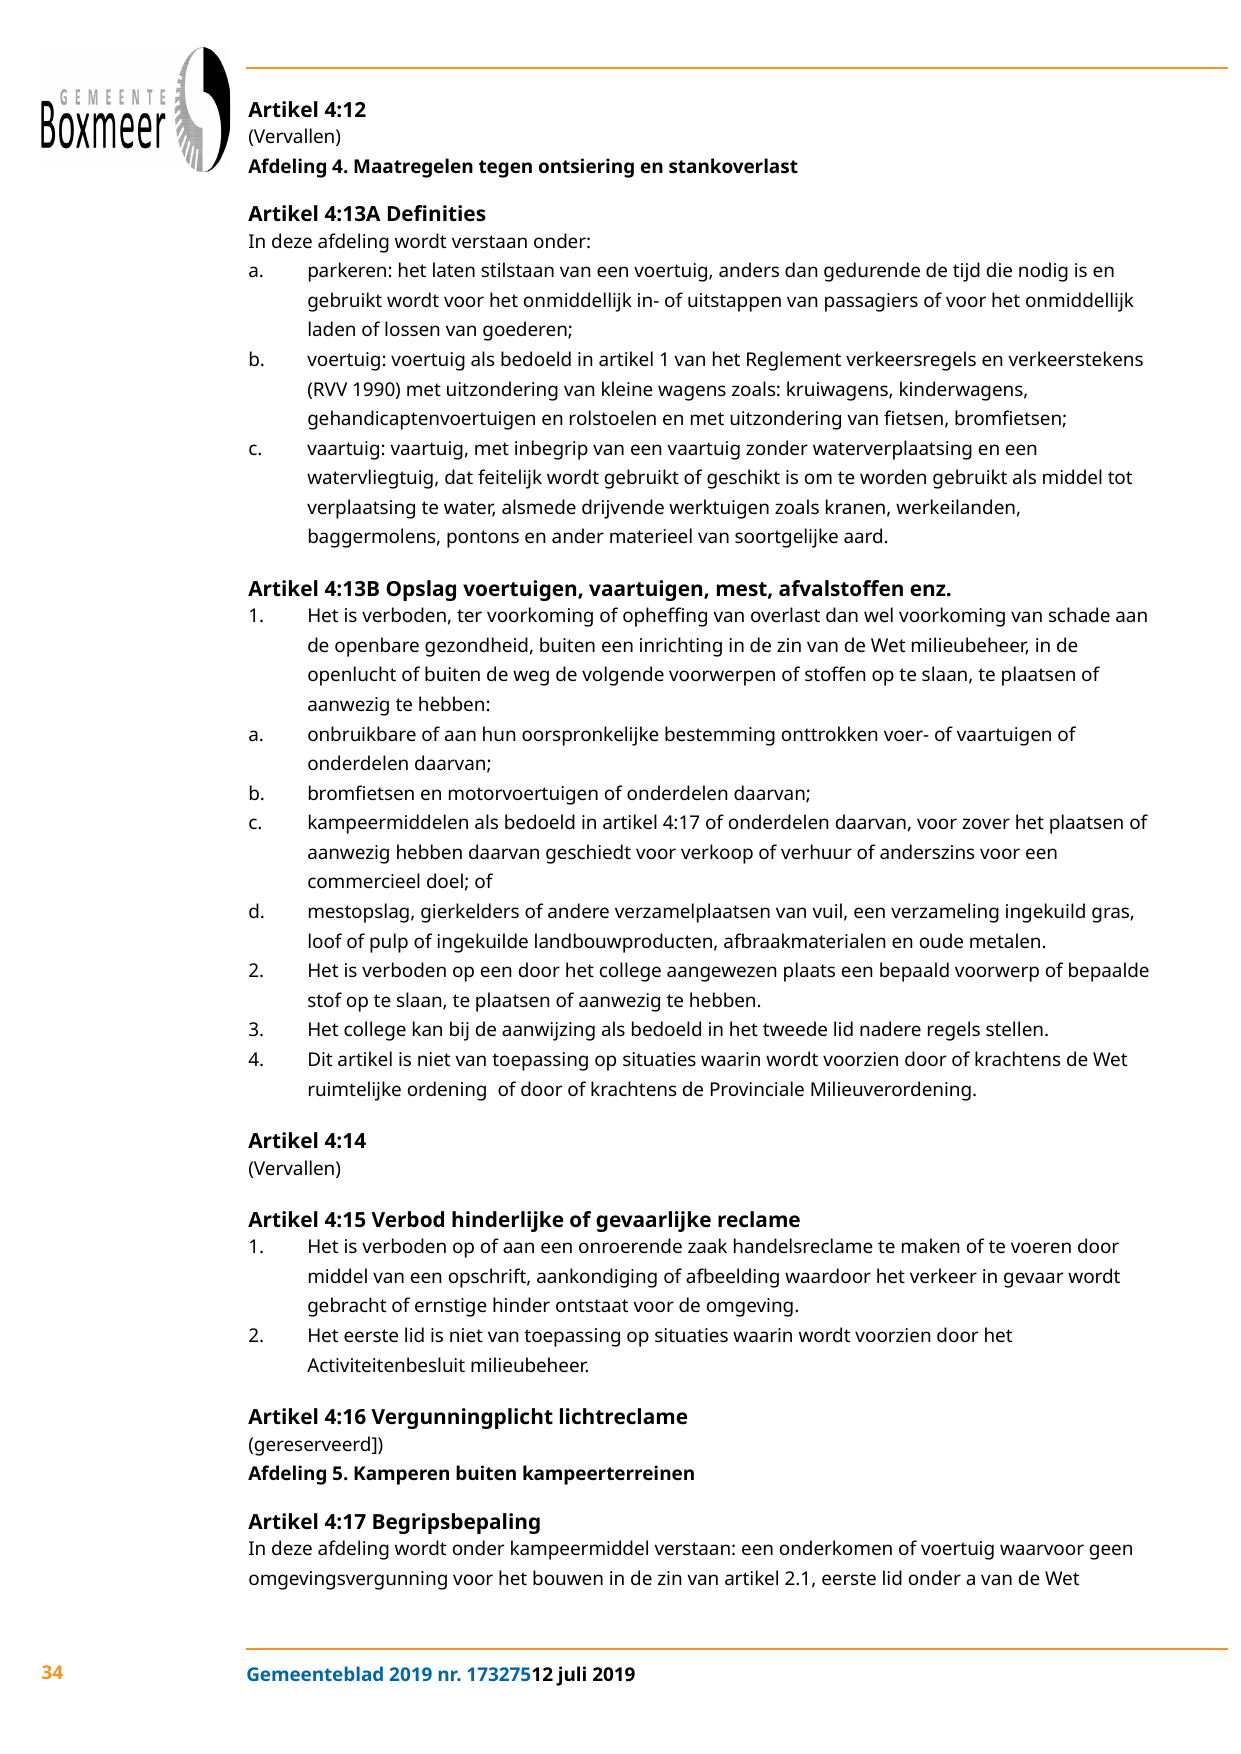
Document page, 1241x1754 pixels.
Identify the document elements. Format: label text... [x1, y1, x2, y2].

text Artikel 4:15 Verbod hinderlijke of gevaarlijke reclame [248, 1205, 1152, 1233]
text Artikel 4:14 [248, 1126, 1152, 1155]
list kampeermiddelen als bedoeld in artikel 4:17 of onderdelen daarvan, voor zover het plaatsen of aanwezig hebben daarvan geschiedt voor verkoop of verhuur of anderszins voor een commercieel doel; of [248, 809, 1152, 894]
text (Vervallen) [248, 1155, 1152, 1180]
text Artikel 4:16 Vergunningplicht lichtreclame [248, 1402, 1152, 1431]
list bromfietsen en motorvoertuigen of onderdelen daarvan; [248, 780, 1152, 806]
list Het is verboden op een door het college aangewezen plaats een bepaald voorwerp of bepaalde stof op te slaan, te plaatsen of aanwezig te hebben. [248, 957, 1152, 1013]
text (Vervallen) [248, 123, 1152, 149]
text Artikel 4:12 [248, 95, 1152, 123]
text Afdeling 5. Kamperen buiten kampeerterreinen [248, 1460, 1152, 1486]
list vaartuig: vaartuig, met inbegrip van een vaartuig zonder waterverplaatsing en een watervliegtuig, dat feitelijk wordt gebruikt of geschikt is om te worden gebruikt als middel tot verplaatsing te water, alsmede drijvende werktuigen zoals kranen, werkeilanden, baggermolens, pontons en ander materieel van soortgelijke aard. [248, 435, 1152, 549]
list parkeren: het laten stilstaan van een voertuig, anders dan gedurende de tijd die nodig is en gebruikt wordt voor het onmiddellijk in- of uitstappen van passagiers of voor het onmiddellijk laden of lossen van goederen; [248, 257, 1152, 342]
list Het college kan bij de aanwijzing als bedoeld in het tweede lid nadere regels stellen. [248, 1017, 1152, 1042]
text Afdeling 4. Maatregelen tegen ontsiering en stankoverlast [248, 153, 1152, 178]
text Artikel 4:17 Begripsbepaling [248, 1507, 1152, 1535]
list Het is verboden, ter voorkoming of opheffing van overlast dan wel voorkoming van schade aan de openbare gezondheid, buiten een inrichting in de zin van de Wet milieubeheer, in de openlucht of buiten de weg de volgende voorwerpen of stoffen op te slaan, te plaatsen of aanwezig te hebben: [248, 602, 1152, 717]
list onbruikbare of aan hun oorspronkelijke bestemming onttrokken voer- of vaartuigen of onderdelen daarvan; [248, 721, 1152, 776]
picture [41, 47, 231, 172]
list voertuig: voertuig als bedoeld in artikel 1 van het Reglement verkeersregels en verkeerstekens (RVV 1990) met uitzondering van kleine wagens zoals: kruiwagens, kinderwagens, gehandicaptenvoertuigen en rolstoelen en met uitzondering van fietsen, bromfietsen; [248, 346, 1152, 431]
text (gereserveerd]) [248, 1431, 1152, 1456]
text Artikel 4:13B Opslag voertuigen, vaartuigen, mest, afvalstoffen enz. [248, 574, 1152, 602]
text In deze afdeling wordt verstaan onder: [248, 228, 1152, 253]
list Het eerste lid is niet van toepassing op situaties waarin wordt voorzien door het Activiteitenbesluit milieubeheer. [248, 1322, 1152, 1378]
text Artikel 4:13A Definities [248, 199, 1152, 228]
list Het is verboden op of aan een onroerende zaak handelsreclame te maken of te voeren door middel van een opschrift, aankondiging of afbeelding waardoor het verkeer in gevaar wordt gebracht of ernstige hinder ontstaat voor de omgeving. [248, 1233, 1152, 1318]
text In deze afdeling wordt onder kampeermiddel verstaan: een onderkomen of voertuig waarvoor geen omgevingsvergunning voor het bouwen in de zin van artikel 2.1, eerste lid onder a van de Wet [248, 1535, 1152, 1591]
list mestopslag, gierkelders of andere verzamelplaatsen van vuil, een verzameling ingekuild gras, loof of pulp of ingekuilde landbouwproducten, afbraakmaterialen en oude metalen. [248, 898, 1152, 954]
list Dit artikel is niet van toepassing op situaties waarin wordt voorzien door of krachtens de Wet ruimtelijke ordening of door of krachtens de Provinciale Milieuverordening. [248, 1046, 1152, 1102]
